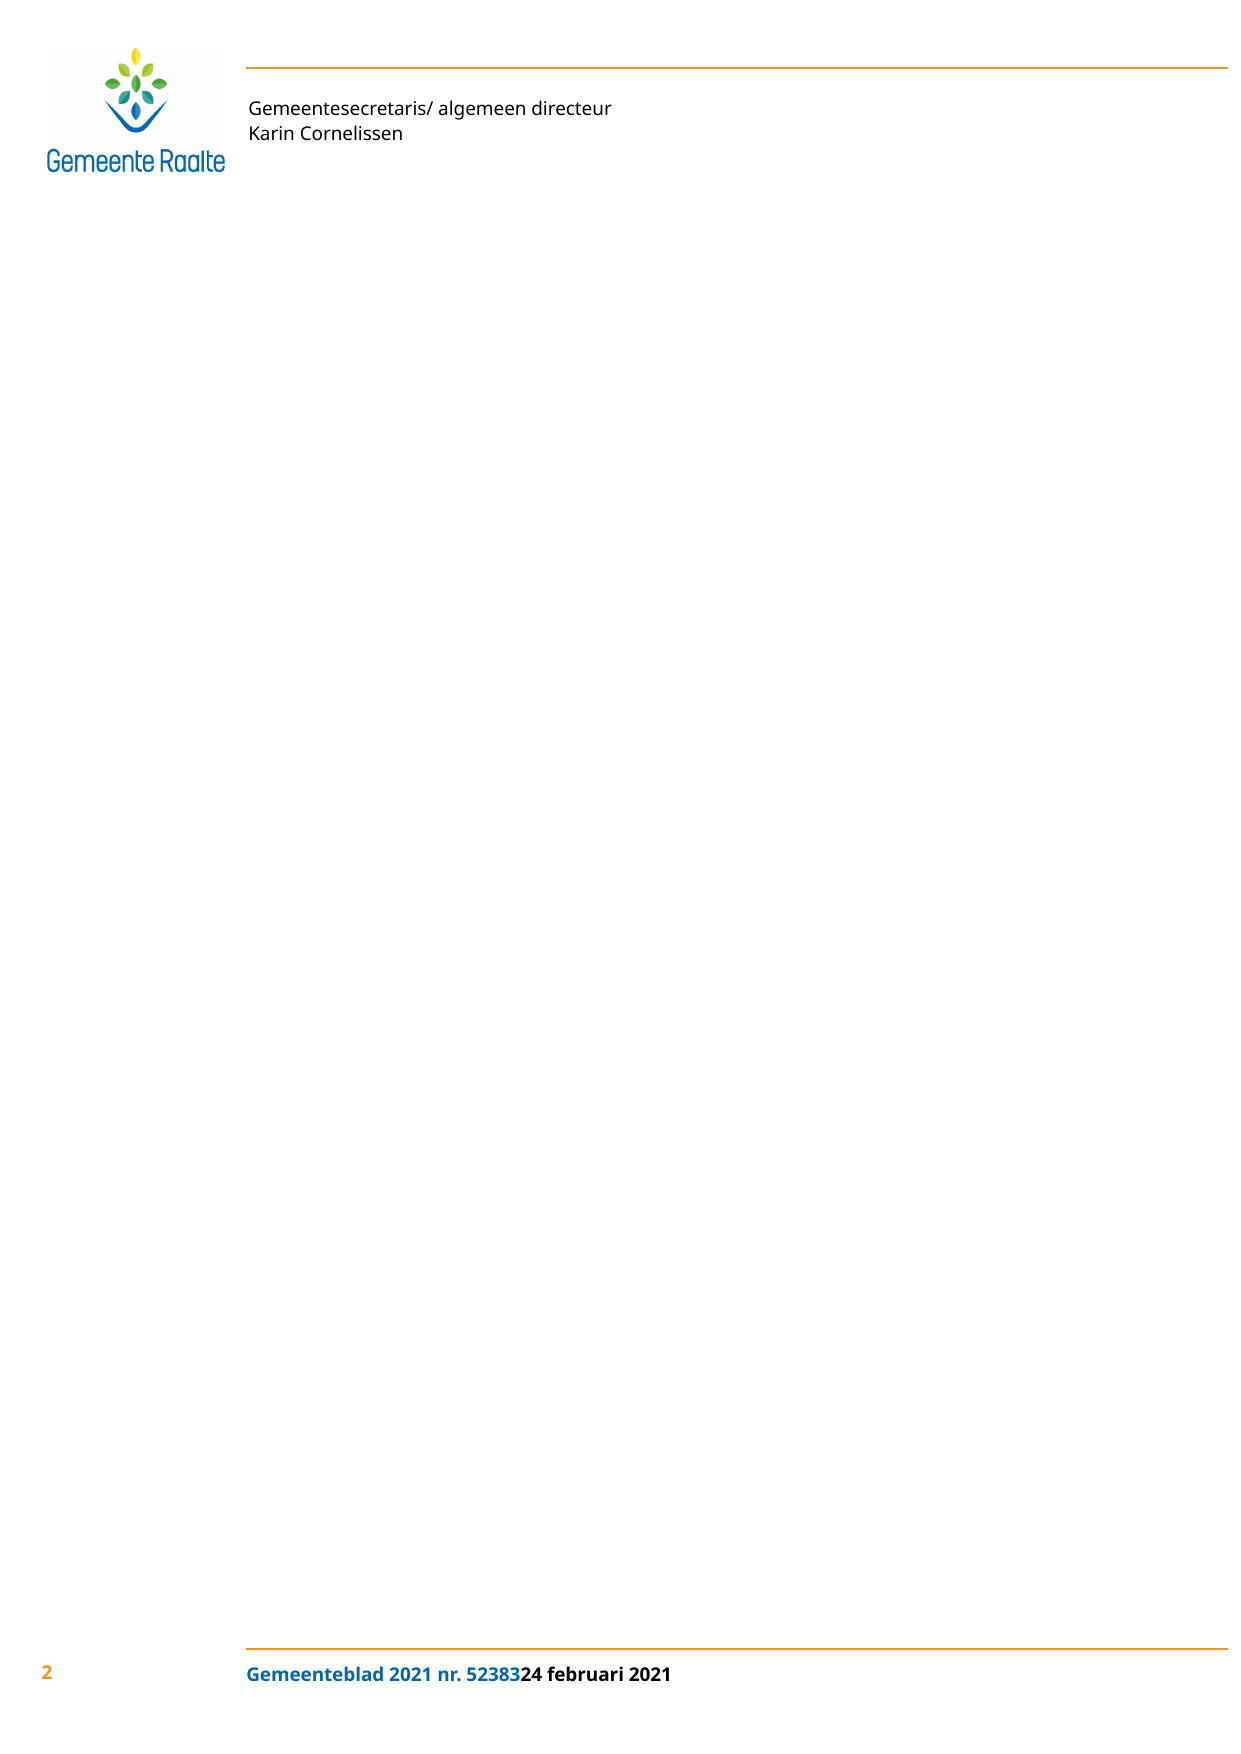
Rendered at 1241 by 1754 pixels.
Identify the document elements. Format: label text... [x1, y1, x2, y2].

text Karin Cornelissen [248, 121, 1152, 146]
picture [41, 47, 231, 172]
text Gemeentesecretaris/ algemeen directeur [248, 95, 1152, 121]
